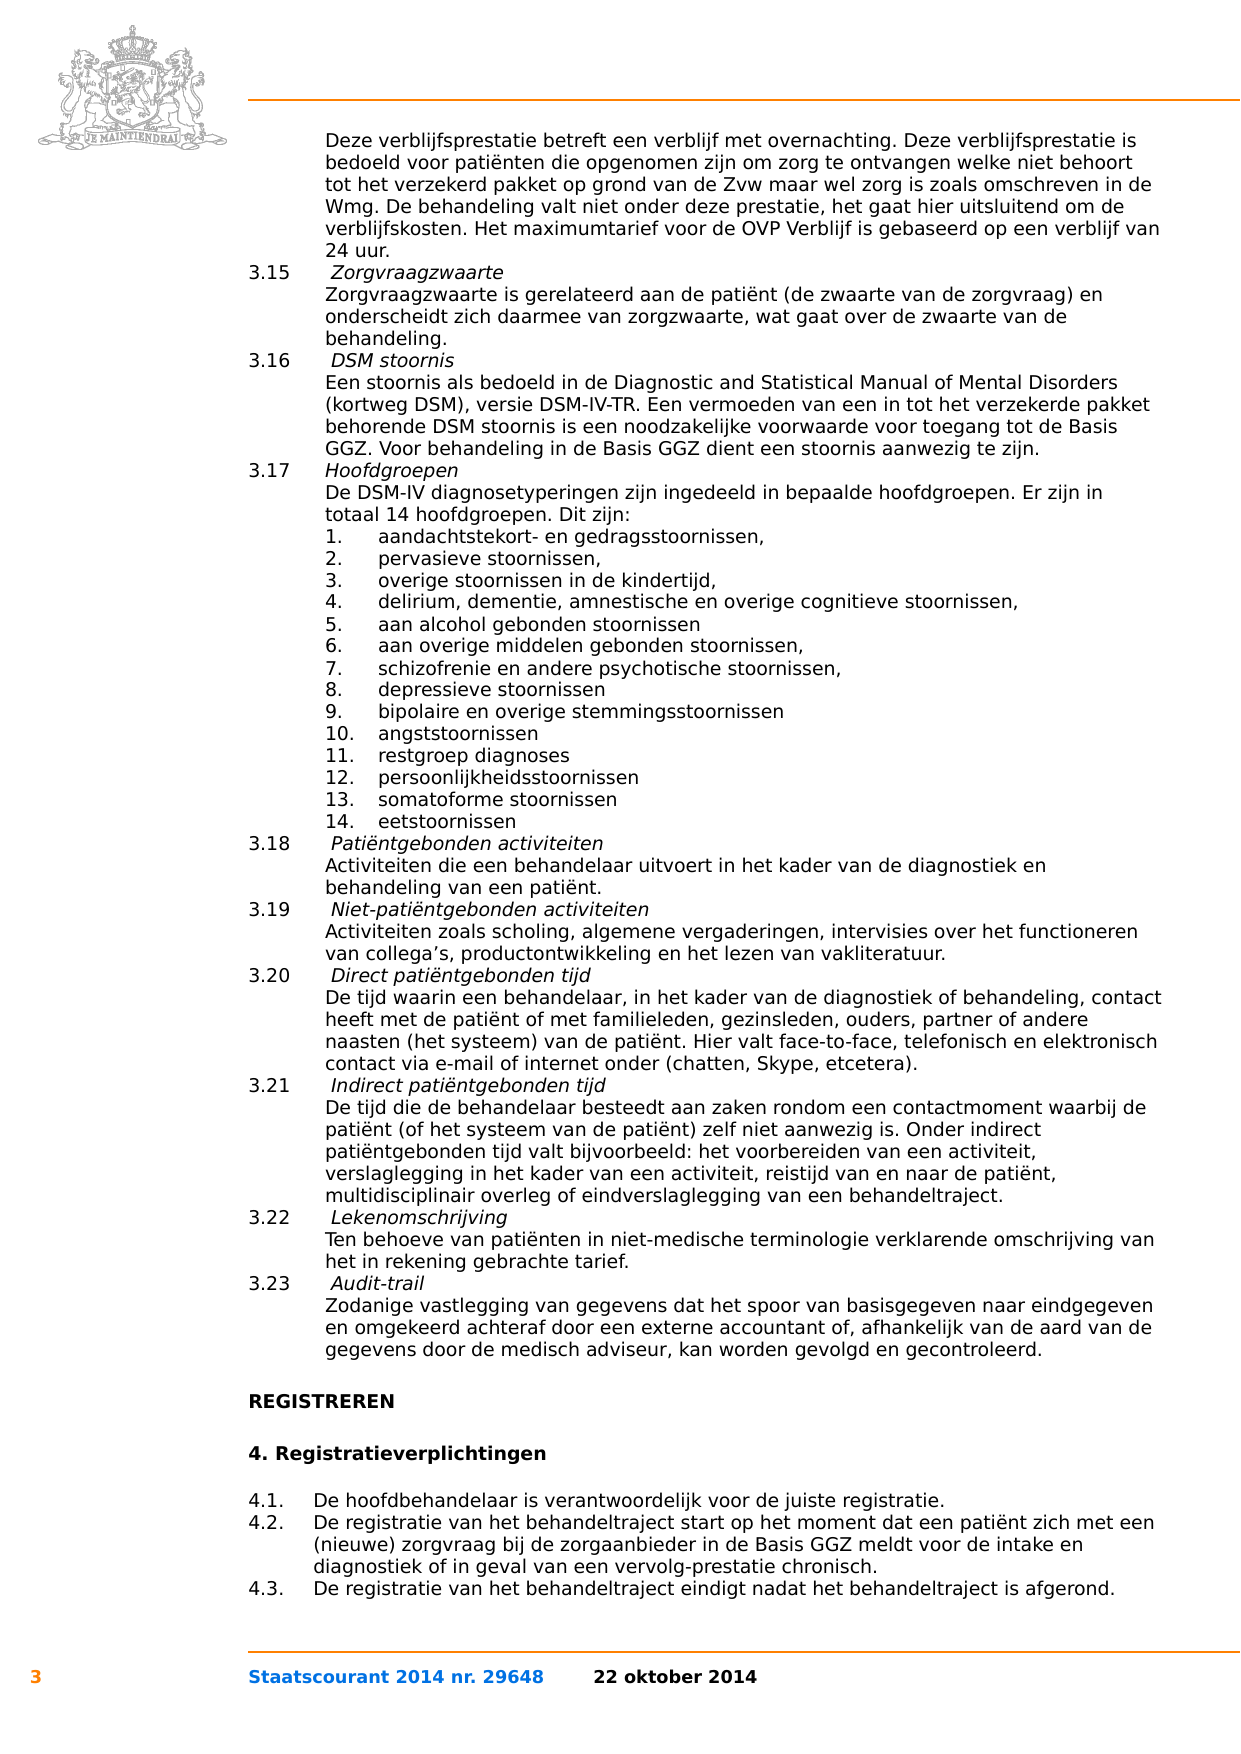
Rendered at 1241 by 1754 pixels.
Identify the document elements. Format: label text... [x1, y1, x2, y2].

subtitle REGISTREREN [248, 1391, 1163, 1413]
text 3.21 Indirect patiëntgebonden tijd [248, 1075, 1163, 1097]
text 4.2. De registratie van het behandeltraject start op het moment dat een patiënt zich met een (nieuwe) zorgvraag bij de zorgaanbieder in de Basis GGZ meldt voor de intake en diagnostiek of in geval van een vervolg-prestatie chronisch. [248, 1512, 1163, 1578]
text 13. somatoforme stoornissen [325, 789, 1163, 811]
text 9. bipolaire en overige stemmingsstoornissen [325, 701, 1163, 723]
text 4.1. De hoofdbehandelaar is verantwoordelijk voor de juiste registratie. [248, 1490, 1163, 1512]
text De tijd die de behandelaar besteedt aan zaken rondom een contactmoment waarbij de patiënt (of het systeem van de patiënt) zelf niet aanwezig is. Onder indirect patiëntgebonden tijd valt bijvoorbeeld: het voorbereiden van een activiteit, verslaglegging in het kader van een activiteit, reistijd van en naar de patiënt, multidisciplinair overleg of eindverslaglegging van een behandeltraject. [325, 1097, 1163, 1207]
text 3.17 Hoofdgroepen [248, 459, 1163, 482]
text 4. delirium, dementie, amnestische en overige cognitieve stoornissen, [325, 591, 1163, 613]
text 3.18 Patiëntgebonden activiteiten [248, 833, 1163, 855]
text 3.20 Direct patiëntgebonden tijd [248, 965, 1163, 987]
text Een stoornis als bedoeld in de Diagnostic and Statistical Manual of Mental Disorders (kortweg DSM), versie DSM-IV-TR. Een vermoeden van een in tot het verzekerde pakket behorende DSM stoornis is een noodzakelijke voorwaarde voor toegang tot de Basis GGZ. Voor behandeling in de Basis GGZ dient een stoornis aanwezig te zijn. [325, 372, 1163, 459]
subtitle 4. Registratieverplichtingen [248, 1443, 1163, 1465]
text 11. restgroep diagnoses [325, 745, 1163, 767]
text 7. schizofrenie en andere psychotische stoornissen, [325, 657, 1163, 679]
text 14. eetstoornissen [325, 811, 1163, 833]
text Zodanige vastlegging van gegevens dat het spoor van basisgegeven naar eindgegeven en omgekeerd achteraf door een externe accountant of, afhankelijk van de aard van de gegevens door de medisch adviseur, kan worden gevolgd en gecontroleerd. [325, 1295, 1163, 1361]
text 3.15 Zorgvraagzwaarte [248, 262, 1163, 284]
text Deze verblijfsprestatie betreft een verblijf met overnachting. Deze verblijfsprestatie is bedoeld voor patiënten die opgenomen zijn om zorg te ontvangen welke niet behoort tot het verzekerd pakket op grond van de Zvw maar wel zorg is zoals omschreven in de Wmg. De behandeling valt niet onder deze prestatie, het gaat hier uitsluitend om de verblijfskosten. Het maximumtarief voor de OVP Verblijf is gebaseerd op een verblijf van 24 uur. [325, 130, 1163, 262]
text 3.19 Niet-patiëntgebonden activiteiten [248, 899, 1163, 921]
text Activiteiten die een behandelaar uitvoert in het kader van de diagnostiek en behandeling van een patiënt. [325, 855, 1163, 899]
text 3.23 Audit-trail [248, 1273, 1163, 1295]
text 1. aandachtstekort- en gedragsstoornissen, [325, 526, 1163, 547]
text 3.16 DSM stoornis [248, 350, 1163, 372]
text 3.22 Lekenomschrijving [248, 1207, 1163, 1229]
text 8. depressieve stoornissen [325, 679, 1163, 701]
text 6. aan overige middelen gebonden stoornissen, [325, 635, 1163, 657]
text Zorgvraagzwaarte is gerelateerd aan de patiënt (de zwaarte van de zorgvraag) en onderscheidt zich daarmee van zorgzwaarte, wat gaat over de zwaarte van de behandeling. [325, 284, 1163, 350]
text 2. pervasieve stoornissen, [325, 547, 1163, 569]
text 4.3. De registratie van het behandeltraject eindigt nadat het behandeltraject is afgerond. [248, 1578, 1163, 1599]
text Activiteiten zoals scholing, algemene vergaderingen, intervisies over het functioneren van collega’s, productontwikkeling en het lezen van vakliteratuur. [325, 921, 1163, 965]
text 12. persoonlijkheidsstoornissen [325, 767, 1163, 789]
text Ten behoeve van patiënten in niet-medische terminologie verklarende omschrijving van het in rekening gebrachte tarief. [325, 1229, 1163, 1273]
picture [38, 25, 227, 150]
text De DSM-IV diagnosetyperingen zijn ingedeeld in bepaalde hoofdgroepen. Er zijn in totaal 14 hoofdgroepen. Dit zijn: [325, 482, 1163, 526]
text De tijd waarin een behandelaar, in het kader van de diagnostiek of behandeling, contact heeft met de patiënt of met familieleden, gezinsleden, ouders, partner of andere naasten (het systeem) van de patiënt. Hier valt face-to-face, telefonisch en elektronisch contact via e-mail of internet onder (chatten, Skype, etcetera). [325, 987, 1163, 1075]
text 3. overige stoornissen in de kindertijd, [325, 569, 1163, 591]
text 10. angststoornissen [325, 723, 1163, 745]
text 5. aan alcohol gebonden stoornissen [325, 613, 1163, 635]
